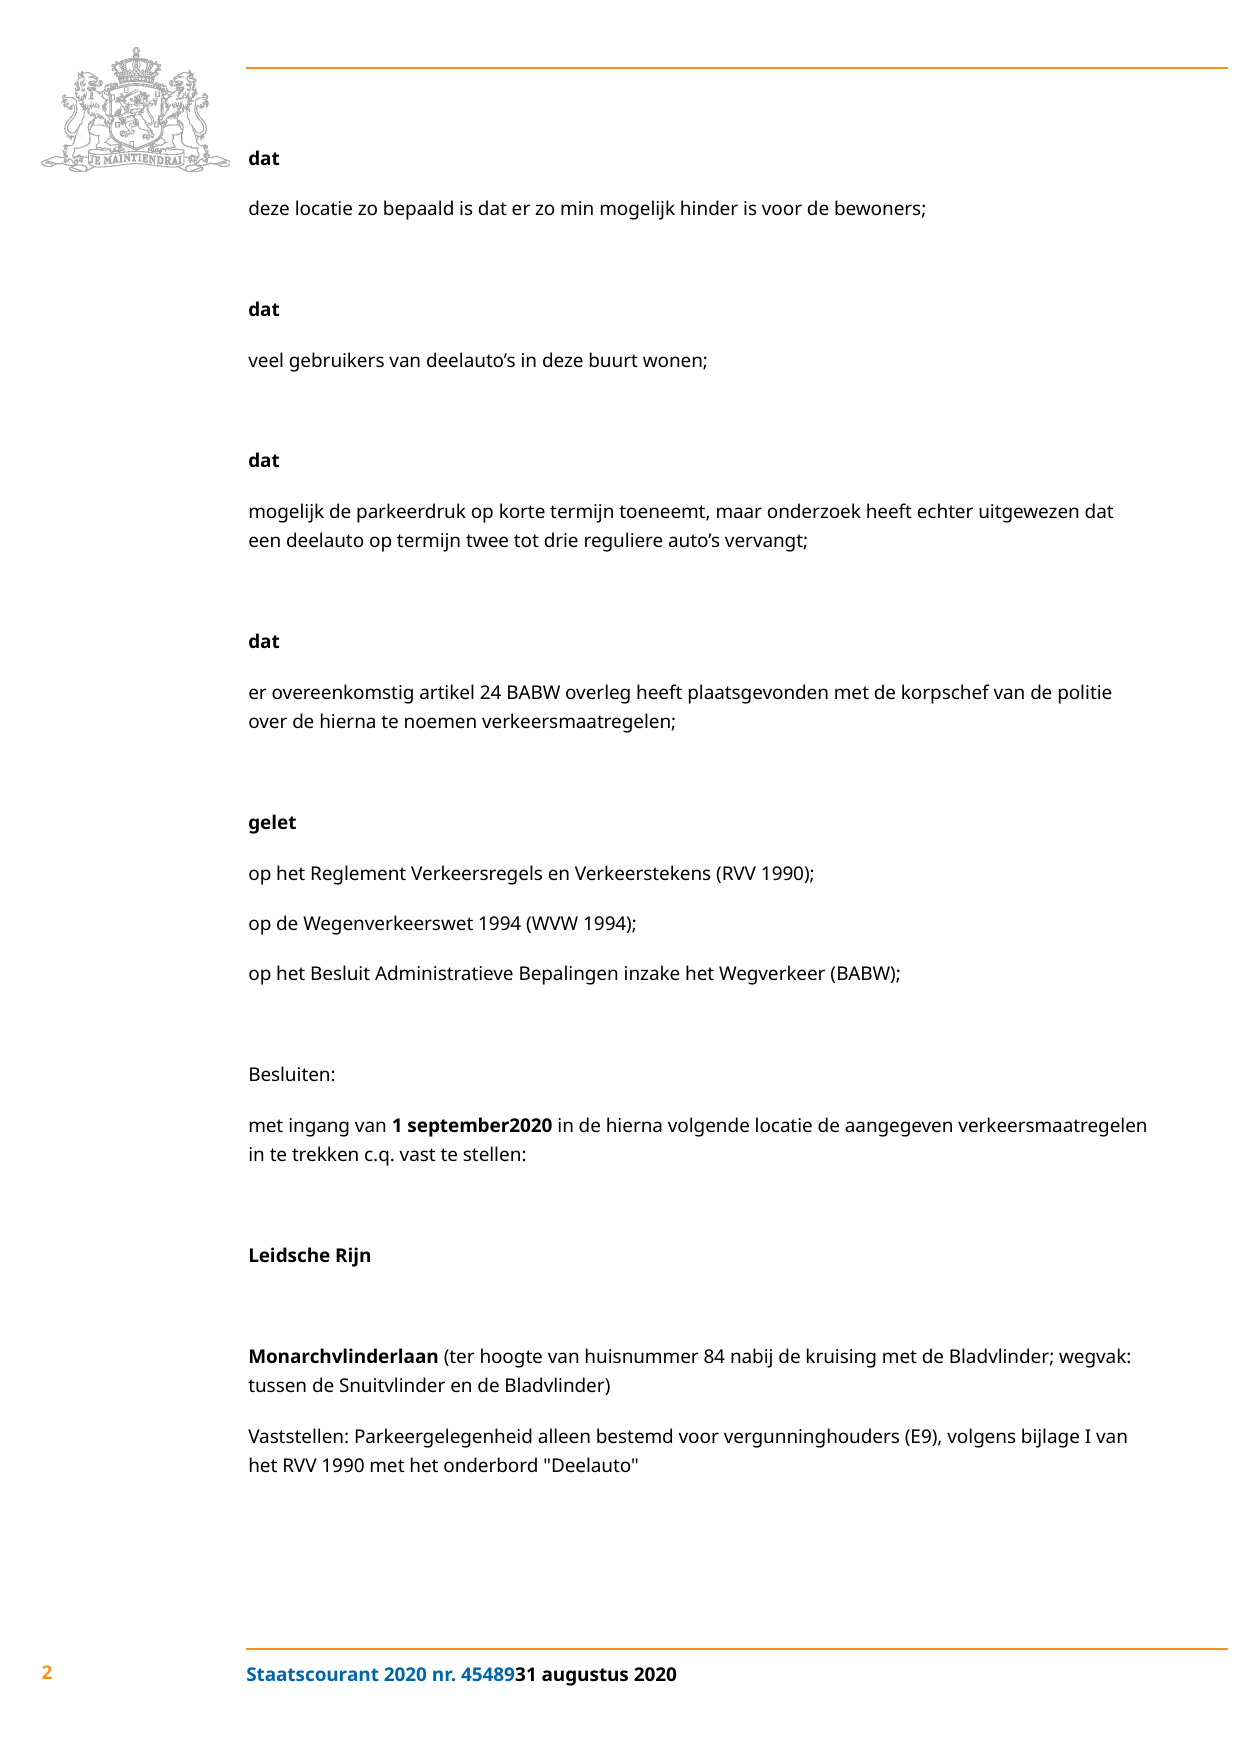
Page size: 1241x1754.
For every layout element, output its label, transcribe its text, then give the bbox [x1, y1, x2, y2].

text op het Besluit Administratieve Bepalingen inzake het Wegverkeer (BABW); [248, 961, 1152, 986]
text Vaststellen: Parkeergelegenheid alleen bestemd voor vergunninghouders (E9), volgens bijlage I van het RVV 1990 met het onderbord "Deelauto" [248, 1423, 1152, 1478]
text Leidsche Rijn [248, 1242, 1152, 1268]
text deze locatie zo bepaald is dat er zo min mogelijk hinder is voor de bewoners; [248, 196, 1152, 221]
text op de Wegenverkeerswet 1994 (WVW 1994); [248, 910, 1152, 936]
text gelet [248, 809, 1152, 835]
text dat [248, 145, 1152, 171]
text er overeenkomstig artikel 24 BABW overleg heeft plaatsgevonden met de korpschef van de politie over de hierna te noemen verkeersmaatregelen; [248, 679, 1152, 734]
picture [41, 47, 231, 172]
text veel gebruikers van deelauto’s in deze buurt wonen; [248, 347, 1152, 373]
text mogelijk de parkeerdruk op korte termijn toeneemt, maar onderzoek heeft echter uitgewezen dat een deelauto op termijn twee tot drie reguliere auto’s vervangt; [248, 498, 1152, 553]
text dat [248, 296, 1152, 322]
text Monarchvlinderlaan (ter hoogte van huisnummer 84 nabij de kruising met de Bladvlinder; wegvak: tussen de Snuitvlinder en de Bladvlinder) [248, 1343, 1152, 1398]
text Besluiten: [248, 1061, 1152, 1087]
text dat [248, 448, 1152, 473]
text met ingang van 1 september2020 in de hierna volgende locatie de aangegeven verkeersmaatregelen in te trekken c.q. vast te stellen: [248, 1112, 1152, 1167]
text op het Reglement Verkeersregels en Verkeerstekens (RVV 1990); [248, 860, 1152, 886]
text dat [248, 628, 1152, 654]
